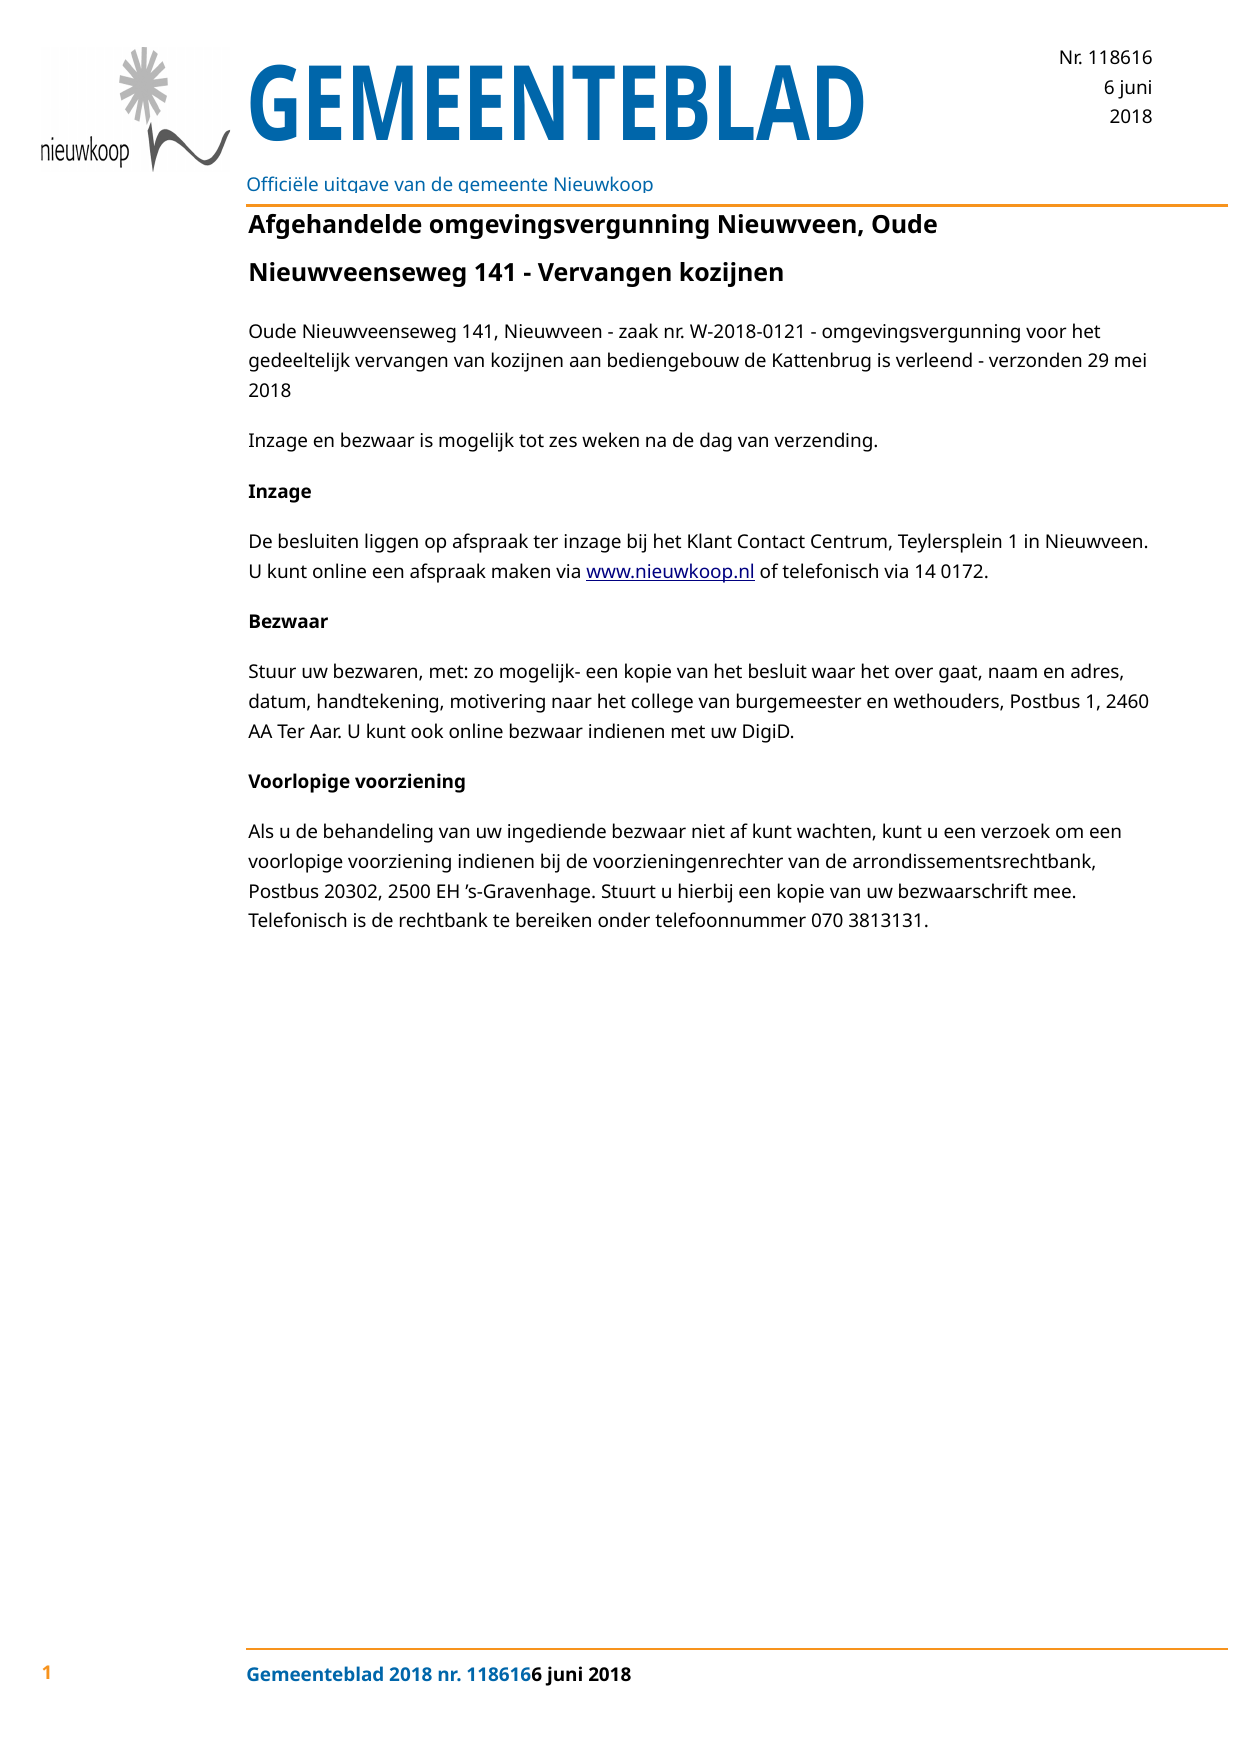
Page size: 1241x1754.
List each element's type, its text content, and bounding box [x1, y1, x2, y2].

text Voorlopige voorziening [248, 768, 1152, 794]
text Bezwaar [248, 608, 1152, 634]
text Inzage [248, 478, 1152, 504]
text Als u de behandeling van uw ingediende bezwaar niet af kunt wachten, kunt u een verzoek om een voorlopige voorziening indienen bij de voorzieningenrechter van de arrondissementsrechtbank, Postbus 20302, 2500 EH ’s-Gravenhage. Stuurt u hierbij een kopie van uw bezwaarschrift mee. Telefonisch is de rechtbank te bereiken onder telefoonnummer 070 3813131. [248, 819, 1152, 933]
text Oude Nieuwveenseweg 141, Nieuwveen - zaak nr. W-2018-0121 - omgevingsvergunning voor het gedeeltelijk vervangen van kozijnen aan bediengebouw de Kattenbrug is verleend - verzonden 29 mei 2018 [248, 318, 1152, 403]
text Stuur uw bezwaren, met: zo mogelijk- een kopie van het besluit waar het over gaat, naam en adres, datum, handtekening, motivering naar het college van burgemeester en wethouders, Postbus 1, 2460 AA Ter Aar. U kunt ook online bezwaar indienen met uw DigiD. [248, 659, 1152, 744]
text Inzage en bezwaar is mogelijk tot zes weken na de dag van verzending. [248, 427, 1152, 453]
text De besluiten liggen op afspraak ter inzage bij het Klant Contact Centrum, Teylersplein 1 in Nieuwveen. U kunt online een afspraak maken via www.nieuwkoop.nl of telefonisch via 14 0172. [248, 528, 1152, 584]
text Afgehandelde omgevingsvergunning Nieuwveen, Oude Nieuwveenseweg 141 - Vervangen kozijnen [248, 207, 1152, 288]
picture [41, 47, 231, 172]
